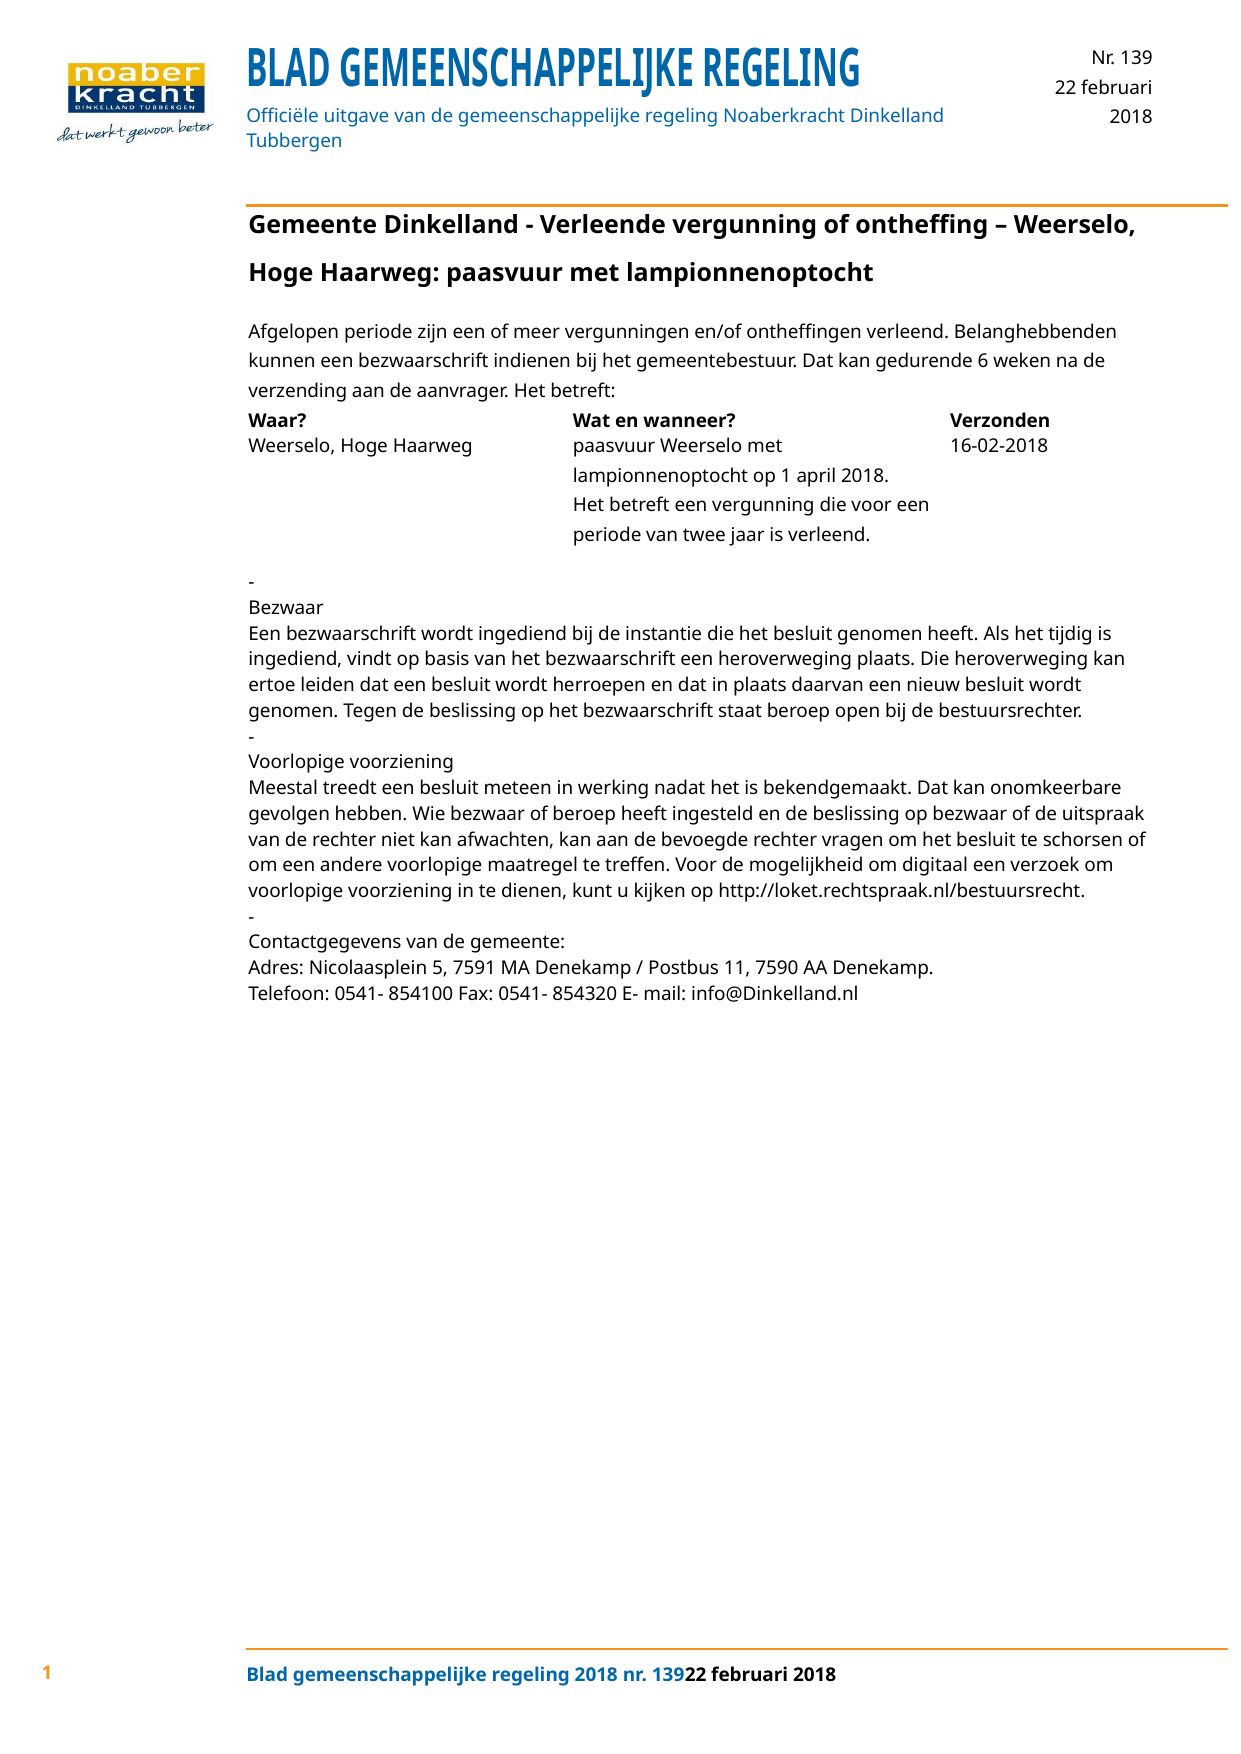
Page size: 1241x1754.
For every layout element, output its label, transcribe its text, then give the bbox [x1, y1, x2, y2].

text - [248, 723, 1152, 748]
table_cell Weerselo, Hoge Haarweg [248, 433, 573, 547]
text Gemeente Dinkelland - Verleende vergunning of ontheffing – Weerselo, Hoge Haarweg: paasvuur met lampionnenoptocht [248, 207, 1152, 288]
text Contactgegevens van de gemeente: [248, 929, 1152, 954]
text Telefoon: 0541- 854100 Fax: 0541- 854320 E- mail: info@Dinkelland.nl [248, 980, 1152, 1006]
text Voorlopige voorziening [248, 748, 1152, 774]
text Meestal treedt een besluit meteen in werking nadat het is bekendgemaakt. Dat kan onomkeerbare gevolgen hebben. Wie bezwaar of beroep heeft ingesteld en de beslissing op bezwaar of de uitspraak van de rechter niet kan afwachten, kan aan de bevoegde rechter vragen om het besluit te schorsen of om een andere voorlopige maatregel te treffen. Voor de mogelijkheid om digitaal een verzoek om voorlopige voorziening in te dienen, kunt u kijken op http://loket.rechtspraak.nl/bestuursrecht. [248, 774, 1152, 903]
text Een bezwaarschrift wordt ingediend bij de instantie die het besluit genomen heeft. Als het tijdig is ingediend, vindt op basis van het bezwaarschrift een heroverweging plaats. Die heroverweging kan ertoe leiden dat een besluit wordt herroepen en dat in plaats daarvan een nieuw besluit wordt genomen. Tegen de beslissing op het bezwaarschrift staat beroep open bij de bestuursrechter. [248, 620, 1152, 723]
text Adres: Nicolaasplein 5, 7591 MA Denekamp / Postbus 11, 7590 AA Denekamp. [248, 954, 1152, 980]
text Bezwaar [248, 594, 1152, 620]
text Afgelopen periode zijn een of meer vergunningen en/of ontheffingen verleend. Belanghebbenden kunnen een bezwaarschrift indienen bij het gemeentebestuur. Dat kan gedurende 6 weken na de verzending aan de aanvrager. Het betreft: [248, 318, 1152, 403]
text - [248, 903, 1152, 929]
table_header Verzonden [950, 407, 1152, 432]
table_cell 16-02-2018 [950, 433, 1152, 547]
table_header Waar? [248, 407, 573, 432]
table_cell paasvuur Weerselo met lampionnenoptocht op 1 april 2018. Het betreft een vergunning die voor een periode van twee jaar is verleend. [573, 433, 950, 547]
table_header Wat en wanneer? [573, 407, 950, 432]
picture [41, 47, 231, 172]
text - [248, 568, 1152, 594]
